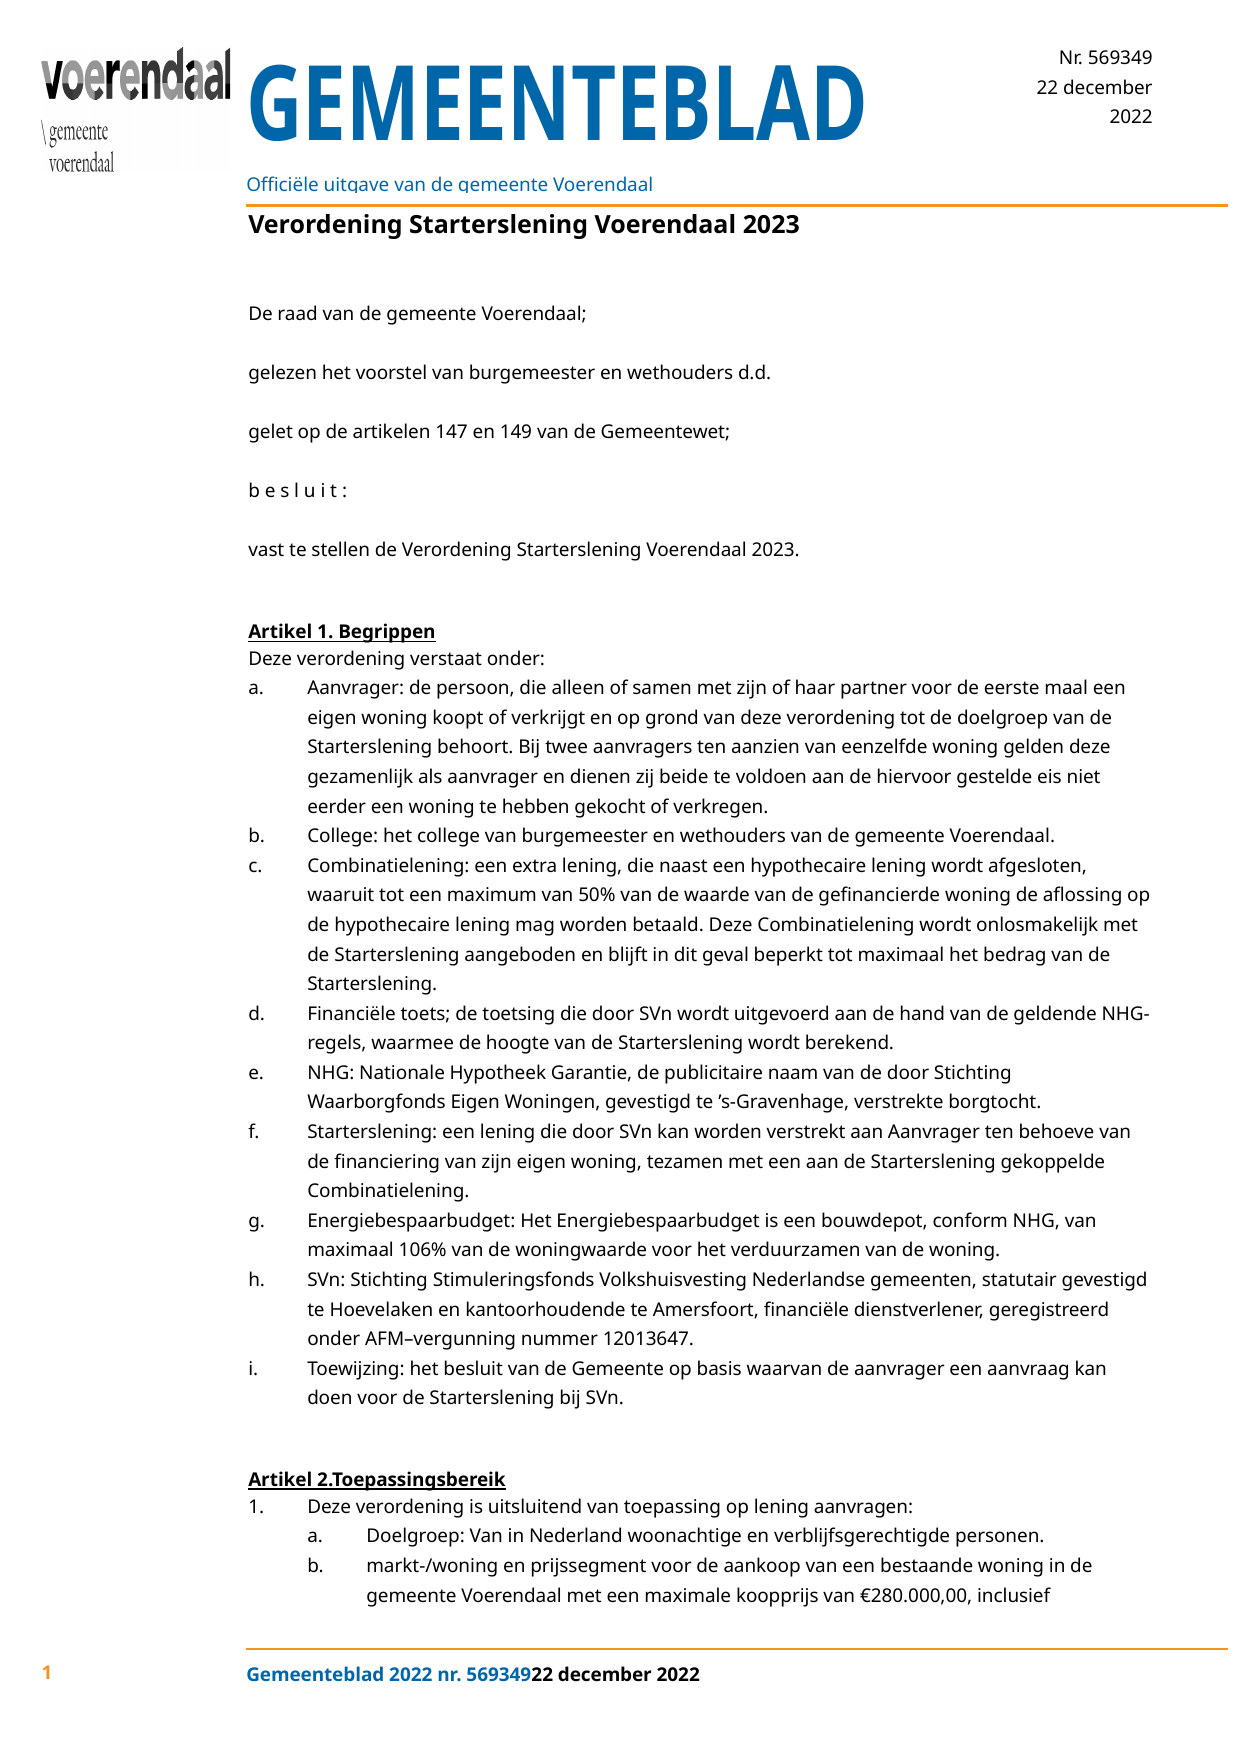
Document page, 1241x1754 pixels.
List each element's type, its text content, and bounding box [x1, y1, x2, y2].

list Financiële toets; de toetsing die door SVn wordt uitgevoerd aan de hand van de geldende NHG-regels, waarmee de hoogte van de Starterslening wordt berekend. [248, 1000, 1152, 1055]
picture [41, 47, 231, 172]
text gelezen het voorstel van burgemeester en wethouders d.d. [248, 359, 1152, 385]
text vast te stellen de Verordening Starterslening Voerendaal 2023. [248, 537, 1152, 562]
list SVn: Stichting Stimuleringsfonds Volkshuisvesting Nederlandse gemeenten, statutair gevestigd te Hoevelaken en kantoorhoudende te Amersfoort, financiële dienstverlener, geregistreerd onder AFM–vergunning nummer 12013647. [248, 1266, 1152, 1351]
list markt-/woning en prijssegment voor de aankoop van een bestaande woning in de gemeente Voerendaal met een maximale koopprijs van €280.000,00, inclusief [307, 1552, 1152, 1607]
text Artikel 2.Toepassingsbereik [248, 1464, 1152, 1493]
list Deze verordening is uitsluitend van toepassing op lening aanvragen: [248, 1493, 1152, 1519]
text Verordening Starterslening Voerendaal 2023 [248, 207, 1152, 241]
list College: het college van burgemeester en wethouders van de gemeente Voerendaal. [248, 822, 1152, 848]
list Energiebespaarbudget: Het Energiebespaarbudget is een bouwdepot, conform NHG, van maximaal 106% van de woningwaarde voor het verduurzamen van de woning. [248, 1207, 1152, 1262]
text De raad van de gemeente Voerendaal; [248, 300, 1152, 326]
text Artikel 1. Begrippen [248, 617, 1152, 645]
text b e s l u i t : [248, 477, 1152, 503]
text Deze verordening verstaat onder: [248, 645, 1152, 671]
list Starterslening: een lening die door SVn kan worden verstrekt aan Aanvrager ten behoeve van de financiering van zijn eigen woning, tezamen met een aan de Starterslening gekoppelde Combinatielening. [248, 1118, 1152, 1203]
list Combinatielening: een extra lening, die naast een hypothecaire lening wordt afgesloten, waaruit tot een maximum van 50% van de waarde van de gefinancierde woning de aflossing op de hypothecaire lening mag worden betaald. Deze Combinatielening wordt onlosmakelijk met de Starterslening aangeboden en blijft in dit geval beperkt tot maximaal het bedrag van de Starterslening. [248, 852, 1152, 996]
text gelet op de artikelen 147 en 149 van de Gemeentewet; [248, 418, 1152, 444]
list NHG: Nationale Hypotheek Garantie, de publicitaire naam van de door Stichting Waarborgfonds Eigen Woningen, gevestigd te ’s-Gravenhage, verstrekte borgtocht. [248, 1059, 1152, 1114]
list Doelgroep: Van in Nederland woonachtige en verblijfsgerechtigde personen. [307, 1523, 1152, 1548]
list Aanvrager: de persoon, die alleen of samen met zijn of haar partner voor de eerste maal een eigen woning koopt of verkrijgt en op grond van deze verordening tot de doelgroep van de Starterslening behoort. Bij twee aanvragers ten aanzien van eenzelfde woning gelden deze gezamenlijk als aanvrager en dienen zij beide te voldoen aan de hiervoor gestelde eis niet eerder een woning te hebben gekocht of verkregen. [248, 674, 1152, 819]
list Toewijzing: het besluit van de Gemeente op basis waarvan de aanvrager een aanvraag kan doen voor de Starterslening bij SVn. [248, 1355, 1152, 1410]
